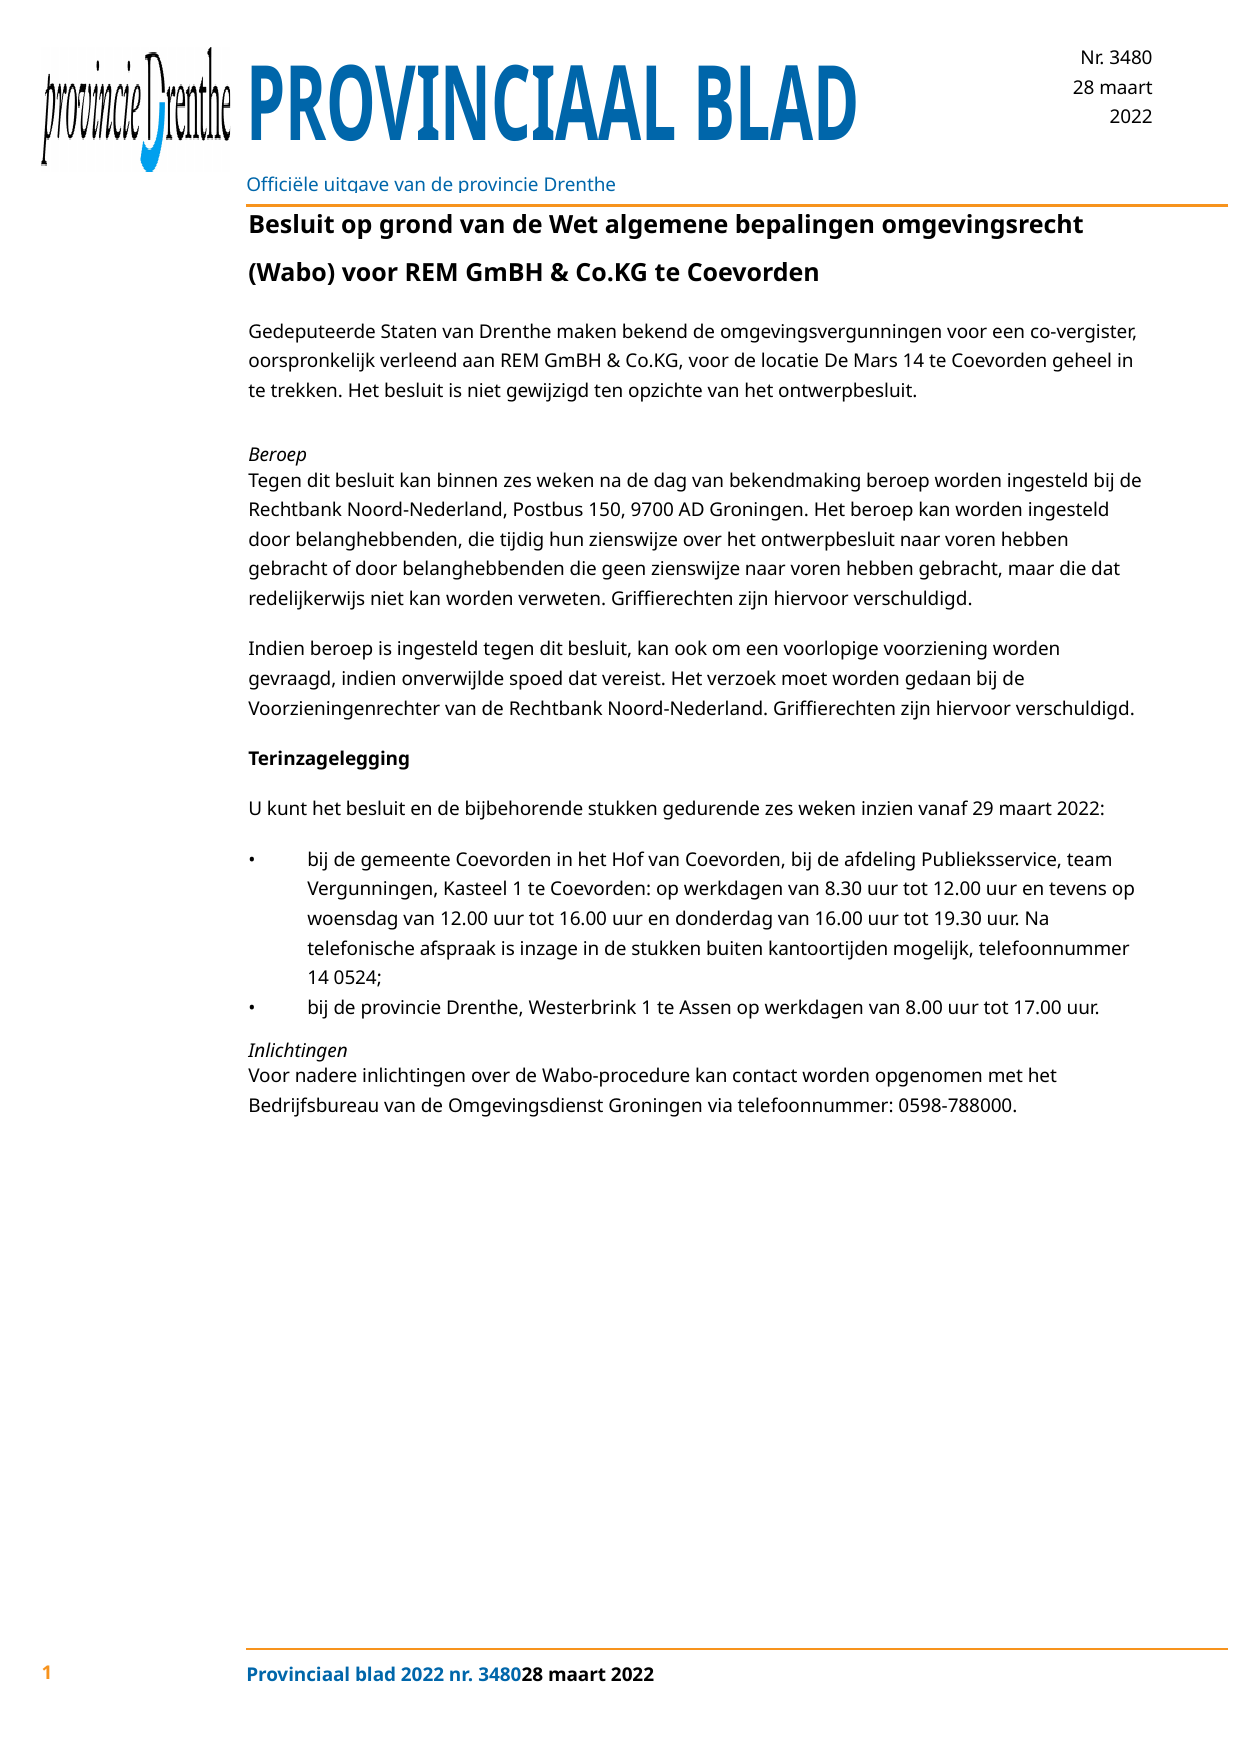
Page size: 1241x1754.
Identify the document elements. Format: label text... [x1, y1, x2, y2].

text Indien beroep is ingesteld tegen dit besluit, kan ook om een voorlopige voorziening worden gevraagd, indien onverwijlde spoed dat vereist. Het verzoek moet worden gedaan bij de Voorzieningenrechter van de Rechtbank Noord-Nederland. Griffierechten zijn hiervoor verschuldigd. [248, 636, 1152, 720]
text Terinzagelegging [248, 745, 1152, 771]
picture [41, 47, 231, 172]
text Tegen dit besluit kan binnen zes weken na de dag van bekendmaking beroep worden ingesteld bij de Rechtbank Noord-Nederland, Postbus 150, 9700 AD Groningen. Het beroep kan worden ingesteld door belanghebbenden, die tijdig hun zienswijze over het ontwerpbesluit naar voren hebben gebracht of door belanghebbenden die geen zienswijze naar voren hebben gebracht, maar die dat redelijkerwijs niet kan worden verweten. Griffierechten zijn hiervoor verschuldigd. [248, 467, 1152, 611]
list bij de provincie Drenthe, Westerbrink 1 te Assen op werkdagen van 8.00 uur tot 17.00 uur. [248, 994, 1152, 1019]
list bij de gemeente Coevorden in het Hof van Coevorden, bij de afdeling Publieksservice, team Vergunningen, Kasteel 1 te Coevorden: op werkdagen van 8.30 uur tot 12.00 uur en tevens op woensdag van 12.00 uur tot 16.00 uur en donderdag van 16.00 uur tot 19.30 uur. Na telefonische afspraak is inzage in de stukken buiten kantoortijden mogelijk, telefoonnummer 14 0524; [248, 846, 1152, 990]
text U kunt het besluit en de bijbehorende stukken gedurende zes weken inzien vanaf 29 maart 2022: [248, 796, 1152, 821]
text Voor nadere inlichtingen over de Wabo-procedure kan contact worden opgenomen met het Bedrijfsbureau van de Omgevingsdienst Groningen via telefoonnummer: 0598-788000. [248, 1063, 1152, 1118]
text Gedeputeerde Staten van Drenthe maken bekend de omgevingsvergunningen voor een co-vergister, oorspronkelijk verleend aan REM GmBH & Co.KG, voor de locatie De Mars 14 te Coevorden geheel in te trekken. Het besluit is niet gewijzigd ten opzichte van het ontwerpbesluit. [248, 318, 1152, 403]
text Besluit op grond van de Wet algemene bepalingen omgevingsrecht (Wabo) voor REM GmBH & Co.KG te Coevorden [248, 207, 1152, 288]
text Beroep [248, 441, 1152, 467]
text Inlichtingen [248, 1037, 1152, 1063]
